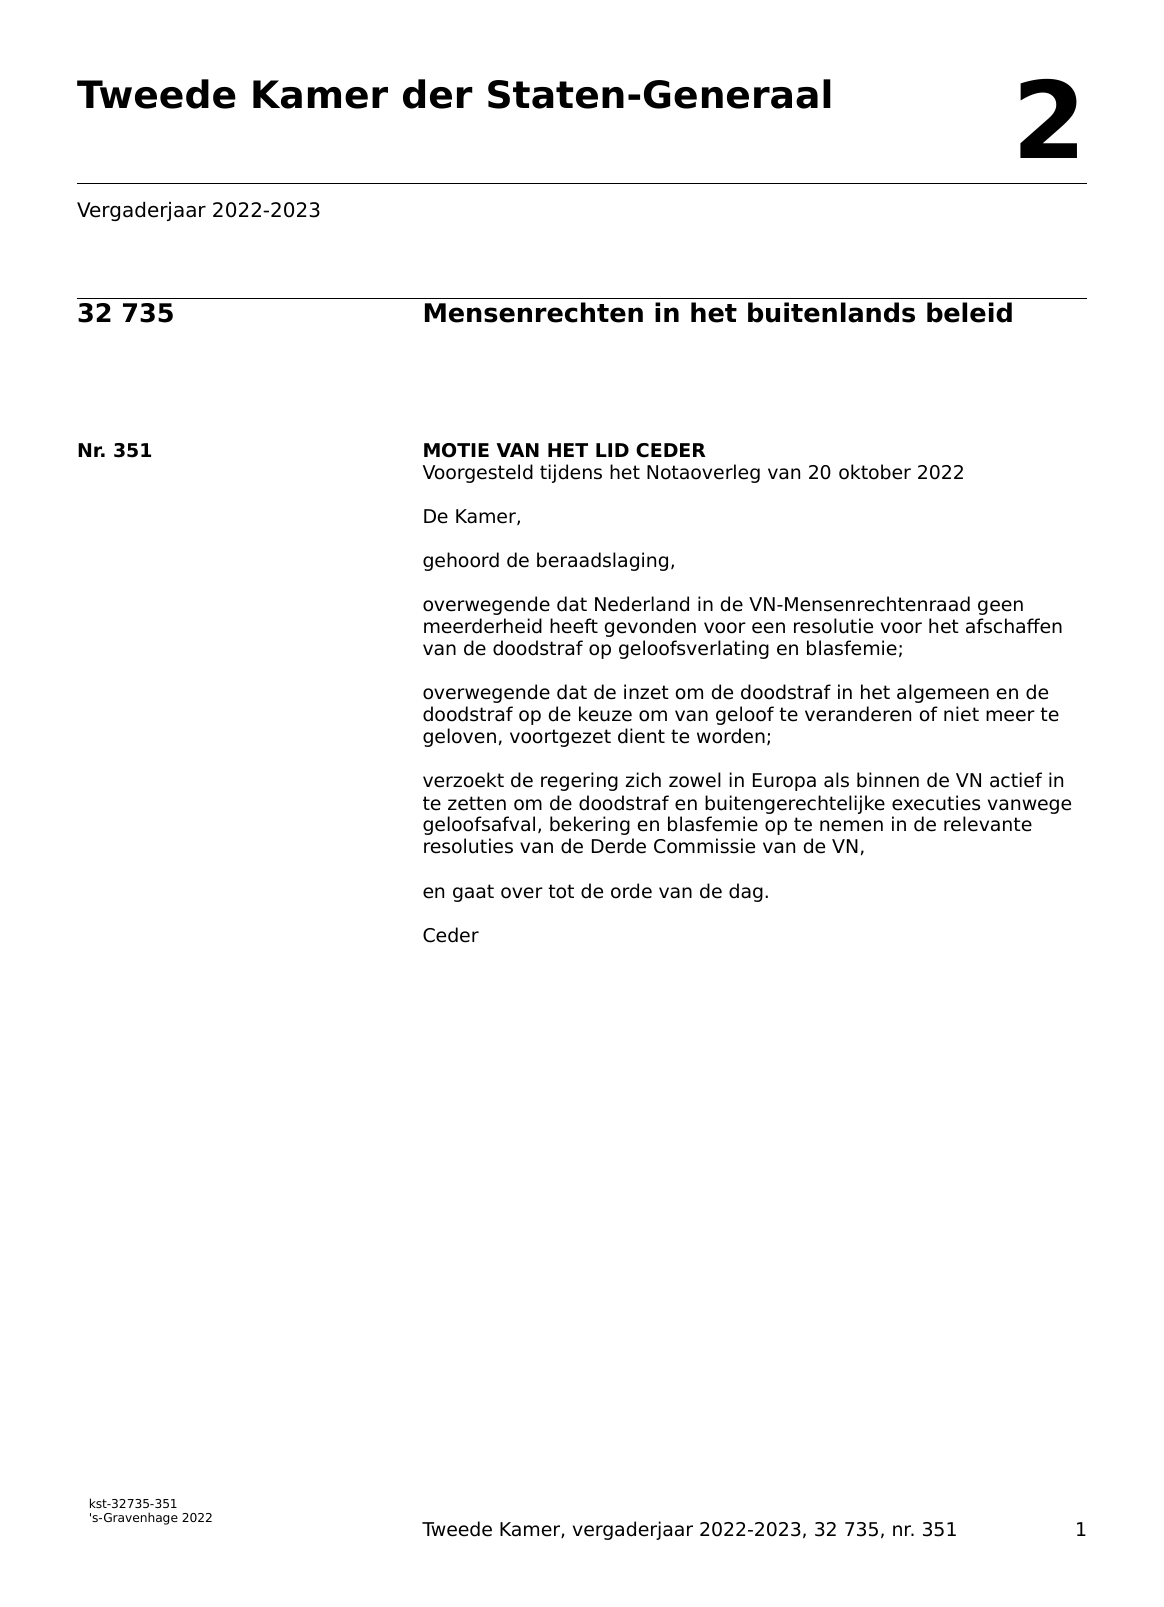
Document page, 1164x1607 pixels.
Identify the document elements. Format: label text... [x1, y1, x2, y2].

text overwegende dat Nederland in de VN-Mensenrechtenraad geen meerderheid heeft gevonden voor een resolutie voor het afschaffen van de doodstraf op geloofsverlating en blasfemie; [422, 594, 1087, 660]
text 's-Gravenhage 2022 [88, 1511, 323, 1525]
text en gaat over tot de orde van de dag. [422, 881, 1087, 902]
subtitle 32 735 Mensenrechten in het buitenlands beleid [77, 299, 1087, 329]
table_header 2 [886, 59, 1087, 183]
text Ceder [422, 925, 1087, 947]
text gehoord de beraadslaging, [422, 550, 1087, 572]
text De Kamer, [422, 506, 1087, 528]
text Voorgesteld tijdens het Notaoverleg van 20 oktober 2022 [422, 462, 1087, 484]
text kst-32735-351 [88, 1497, 323, 1511]
table_cell Vergaderjaar 2022-2023 [77, 184, 1087, 298]
text verzoekt de regering zich zowel in Europa als binnen de VN actief in te zetten om de doodstraf en buitengerechtelijke executies vanwege geloofsafval, bekering en blasfemie op te nemen in de relevante resoluties van de Derde Commissie van de VN, [422, 770, 1087, 858]
text overwegende dat de inzet om de doodstraf in het algemeen en de doodstraf op de keuze om van geloof te veranderen of niet meer te geloven, voortgezet dient te worden; [422, 682, 1087, 748]
table_header Tweede Kamer der Staten-Generaal [77, 59, 886, 183]
subtitle Nr. 351 MOTIE VAN HET LID CEDER [77, 440, 1087, 462]
